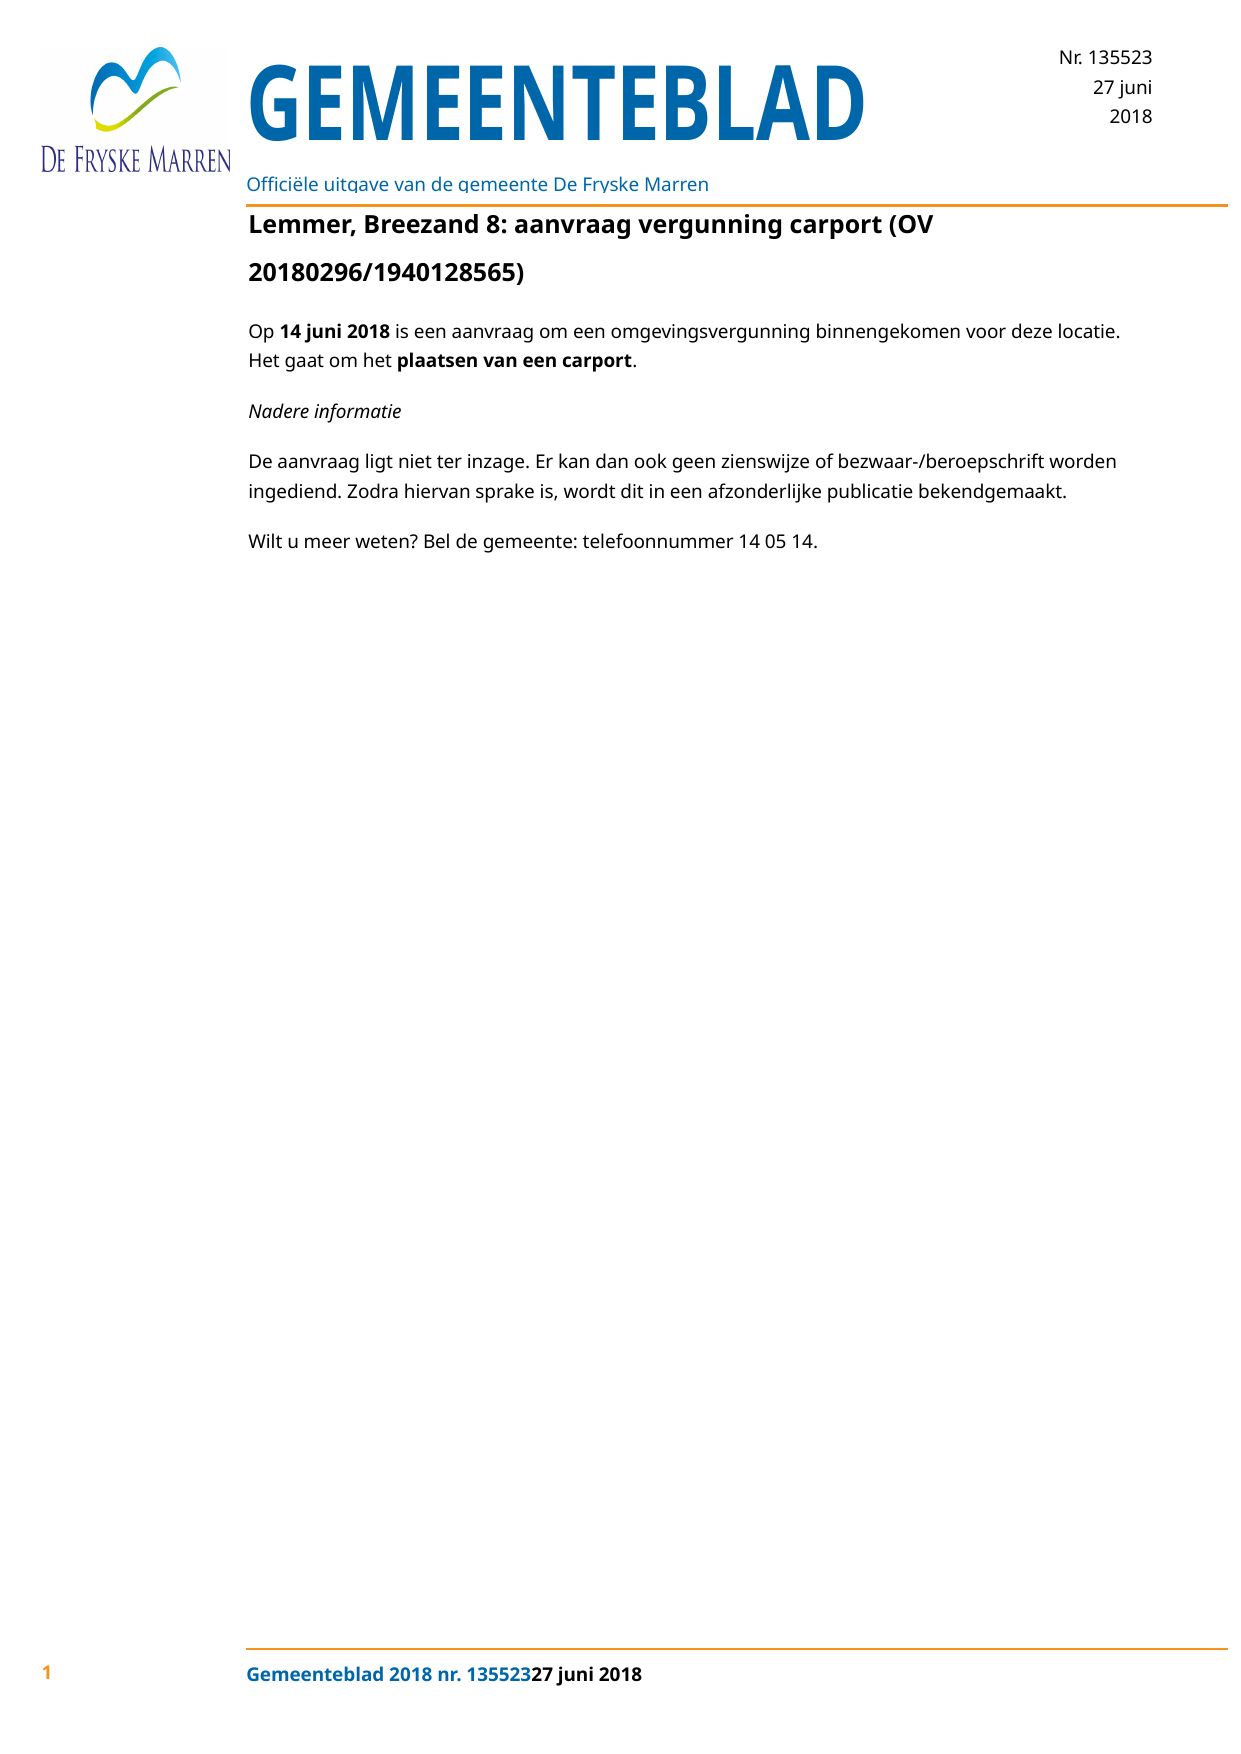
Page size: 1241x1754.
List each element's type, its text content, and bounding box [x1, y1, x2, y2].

picture [41, 47, 231, 172]
text Nadere informatie [248, 398, 1152, 424]
text Op 14 juni 2018 is een aanvraag om een omgevingsvergunning binnengekomen voor deze locatie. Het gaat om het plaatsen van een carport. [248, 318, 1152, 373]
text De aanvraag ligt niet ter inzage. Er kan dan ook geen zienswijze of bezwaar-/beroepschrift worden ingediend. Zodra hiervan sprake is, wordt dit in een afzonderlijke publicatie bekendgemaakt. [248, 448, 1152, 504]
text Lemmer, Breezand 8: aanvraag vergunning carport (OV 20180296/1940128565) [248, 207, 1152, 288]
text Wilt u meer weten? Bel de gemeente: telefoonnummer 14 05 14. [248, 528, 1152, 554]
